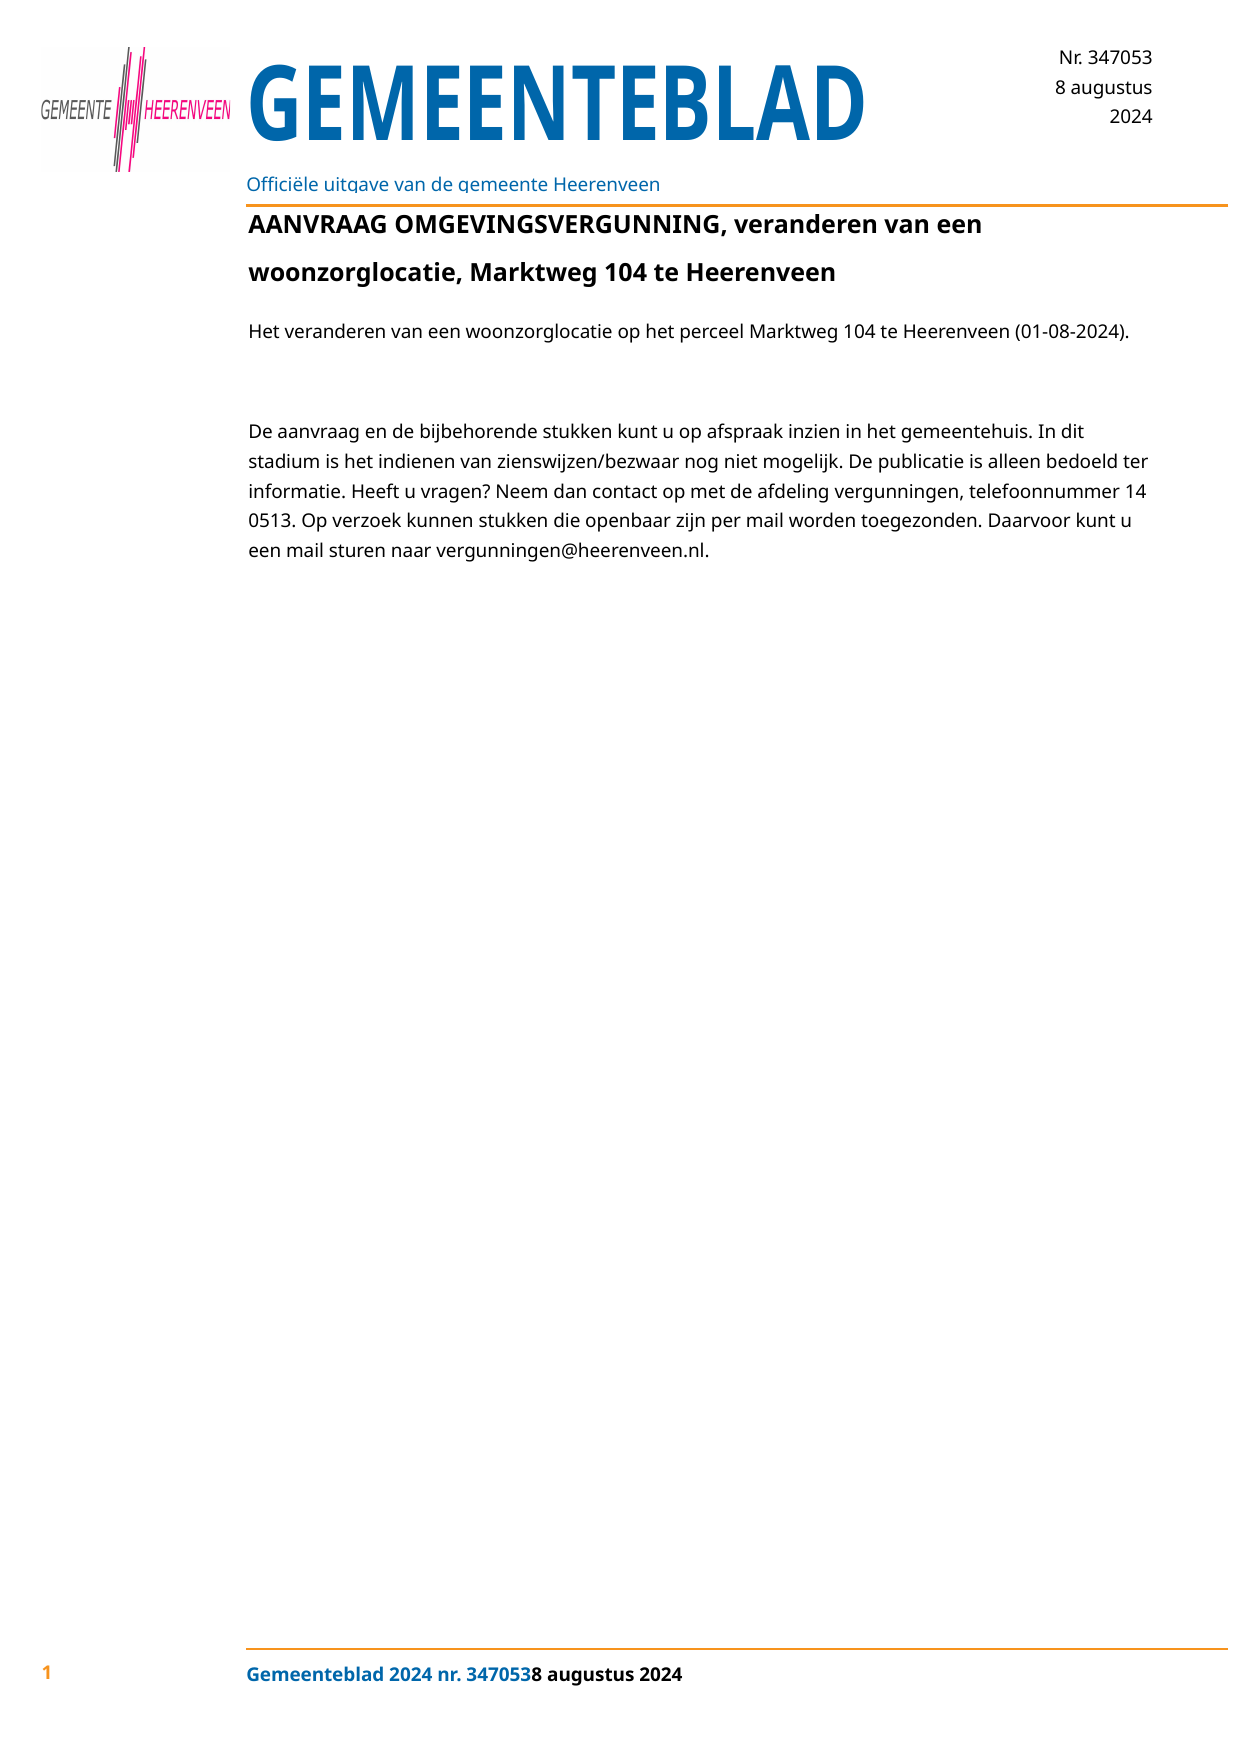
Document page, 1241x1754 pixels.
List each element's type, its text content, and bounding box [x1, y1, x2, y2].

text AANVRAAG OMGEVINGSVERGUNNING, veranderen van een woonzorglocatie, Marktweg 104 te Heerenveen [248, 207, 1152, 288]
picture [41, 47, 231, 172]
text Het veranderen van een woonzorglocatie op het perceel Marktweg 104 te Heerenveen (01-08-2024). [248, 318, 1152, 344]
text De aanvraag en de bijbehorende stukken kunt u op afspraak inzien in het gemeentehuis. In dit stadium is het indienen van zienswijzen/bezwaar nog niet mogelijk. De publicatie is alleen bedoeld ter informatie. Heeft u vragen? Neem dan contact op met de afdeling vergunningen, telefoonnummer 14 0513. Op verzoek kunnen stukken die openbaar zijn per mail worden toegezonden. Daarvoor kunt u een mail sturen naar vergunningen@heerenveen.nl. [248, 419, 1152, 563]
